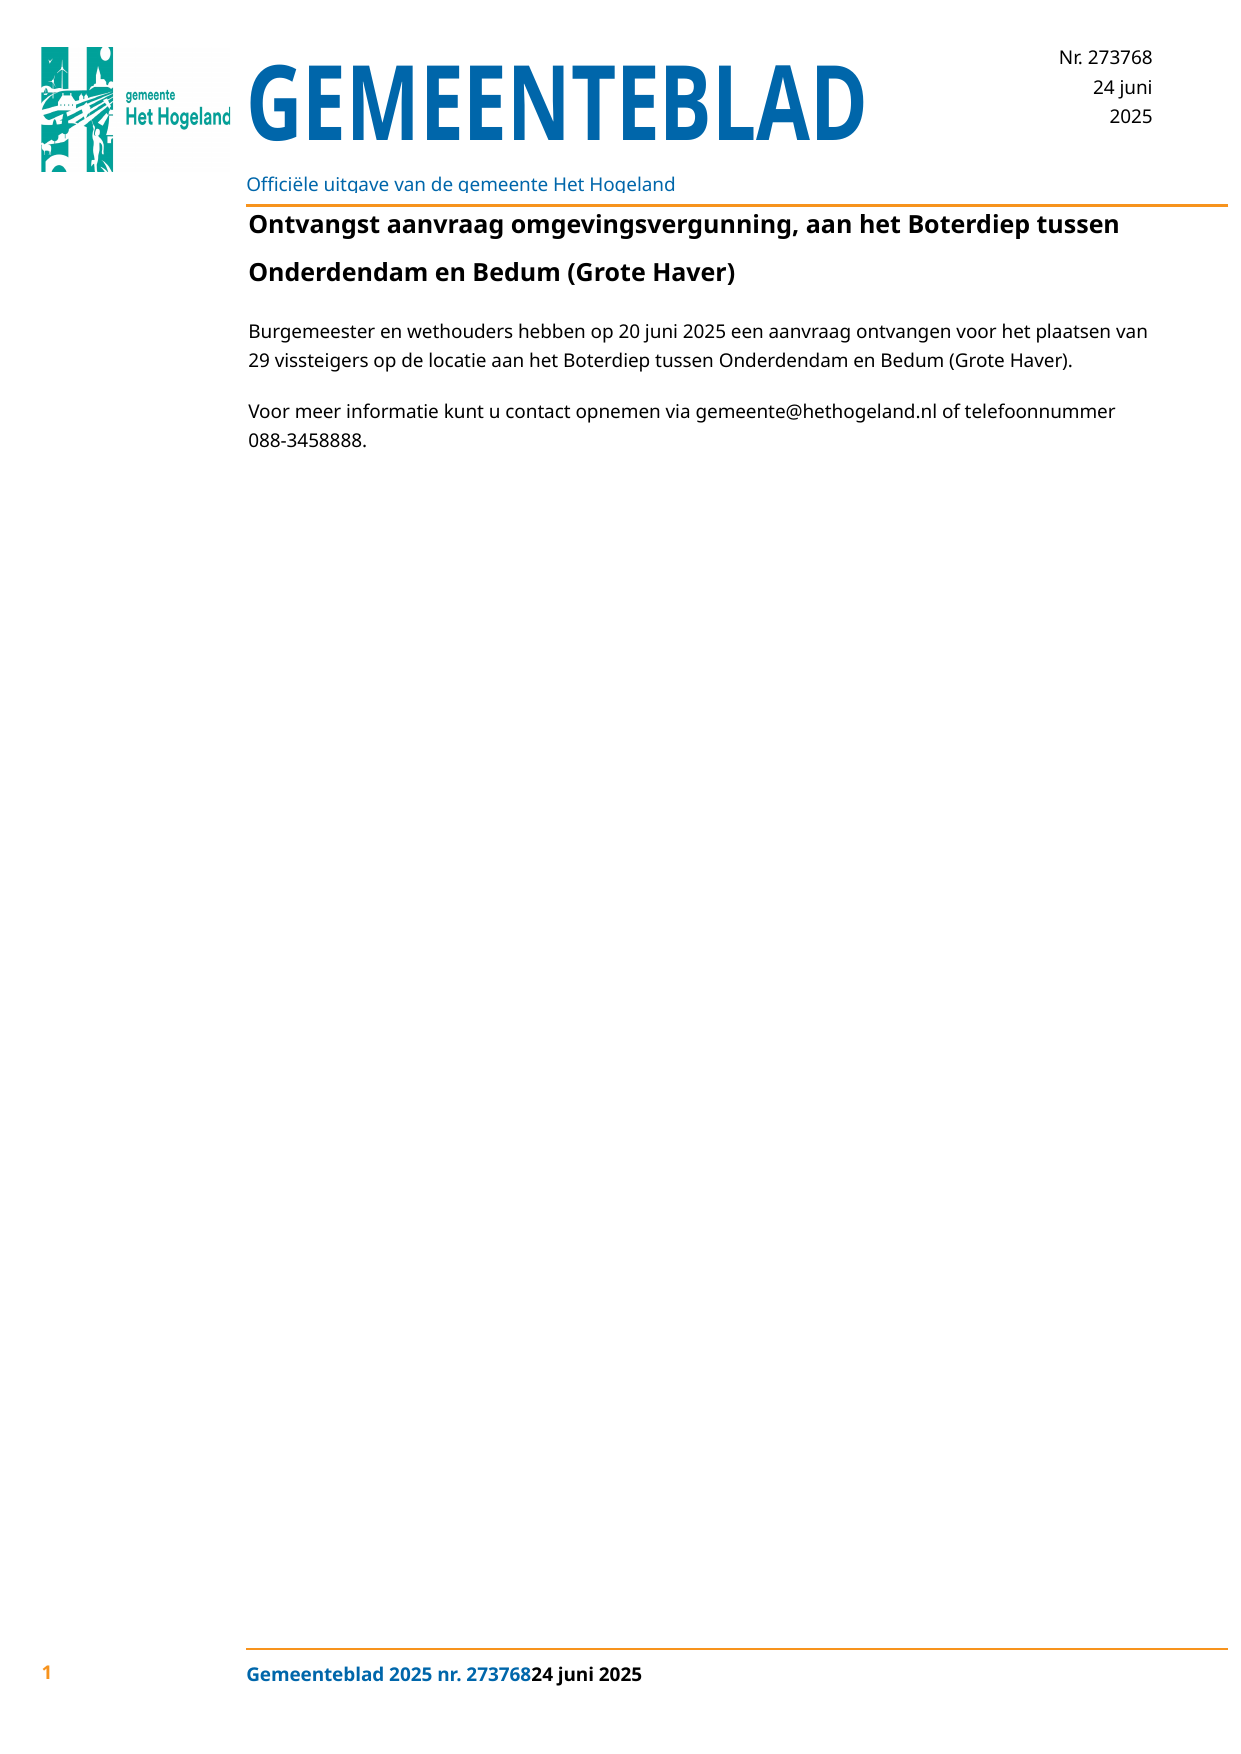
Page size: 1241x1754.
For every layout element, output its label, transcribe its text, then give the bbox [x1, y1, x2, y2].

text Burgemeester en wethouders hebben op 20 juni 2025 een aanvraag ontvangen voor het plaatsen van 29 vissteigers op de locatie aan het Boterdiep tussen Onderdendam en Bedum (Grote Haver). [248, 318, 1152, 373]
text Voor meer informatie kunt u contact opnemen via gemeente@hethogeland.nl of telefoonnummer 088-3458888. [248, 398, 1152, 453]
text Ontvangst aanvraag omgevingsvergunning, aan het Boterdiep tussen Onderdendam en Bedum (Grote Haver) [248, 207, 1152, 288]
picture [41, 47, 231, 172]
